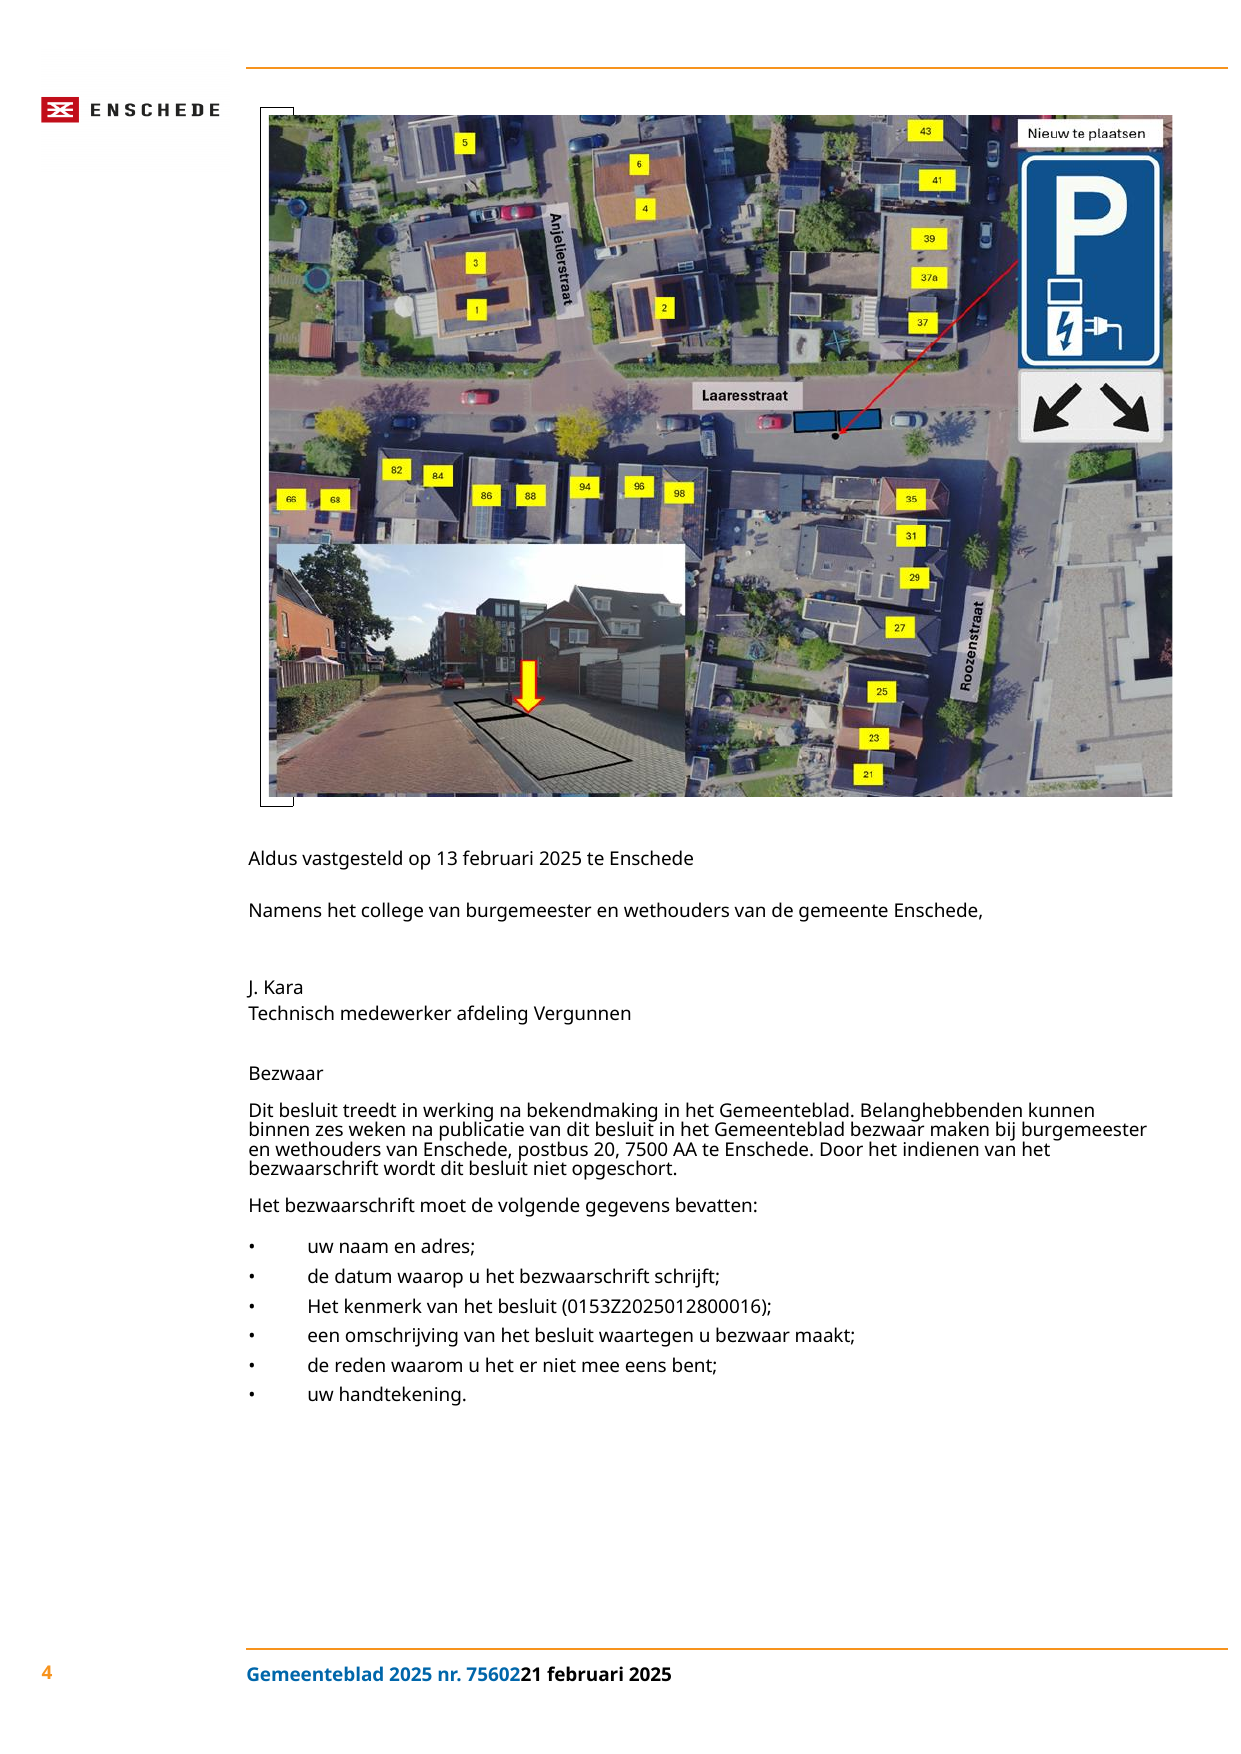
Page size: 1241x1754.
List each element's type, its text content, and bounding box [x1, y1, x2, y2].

text J. Kara [248, 974, 1152, 1000]
text Technisch medewerker afdeling Vergunnen [248, 1000, 1152, 1026]
text Namens het college van burgemeester en wethouders van de gemeente Enschede, [248, 897, 1152, 923]
list de datum waarop u het bezwaarschrift schrijft; [248, 1263, 1152, 1289]
text Aldus vastgesteld op 13 februari 2025 te Enschede [248, 846, 1152, 871]
text Het bezwaarschrift moet de volgende gegevens bevatten: [248, 1197, 1152, 1216]
text Dit besluit treedt in werking na bekendmaking in het Gemeenteblad. Belanghebbenden kunnen binnen zes weken na publicatie van dit besluit in het Gemeenteblad bezwaar maken bij burgemeester en wethouders van Enschede, postbus 20, 7500 AA te Enschede. Door het indienen van het bezwaarschrift wordt dit besluit niet opgeschort. [248, 1102, 1152, 1179]
text Bezwaar [248, 1065, 1152, 1084]
list uw handtekening. [248, 1382, 1152, 1407]
list Het kenmerk van het besluit (0153Z2025012800016); [248, 1293, 1152, 1319]
picture [41, 47, 231, 172]
list de reden waarom u het er niet mee eens bent; [248, 1352, 1152, 1378]
picture [268, 115, 1173, 797]
list uw naam en adres; [248, 1234, 1152, 1259]
list een omschrijving van het besluit waartegen u bezwaar maakt; [248, 1322, 1152, 1348]
